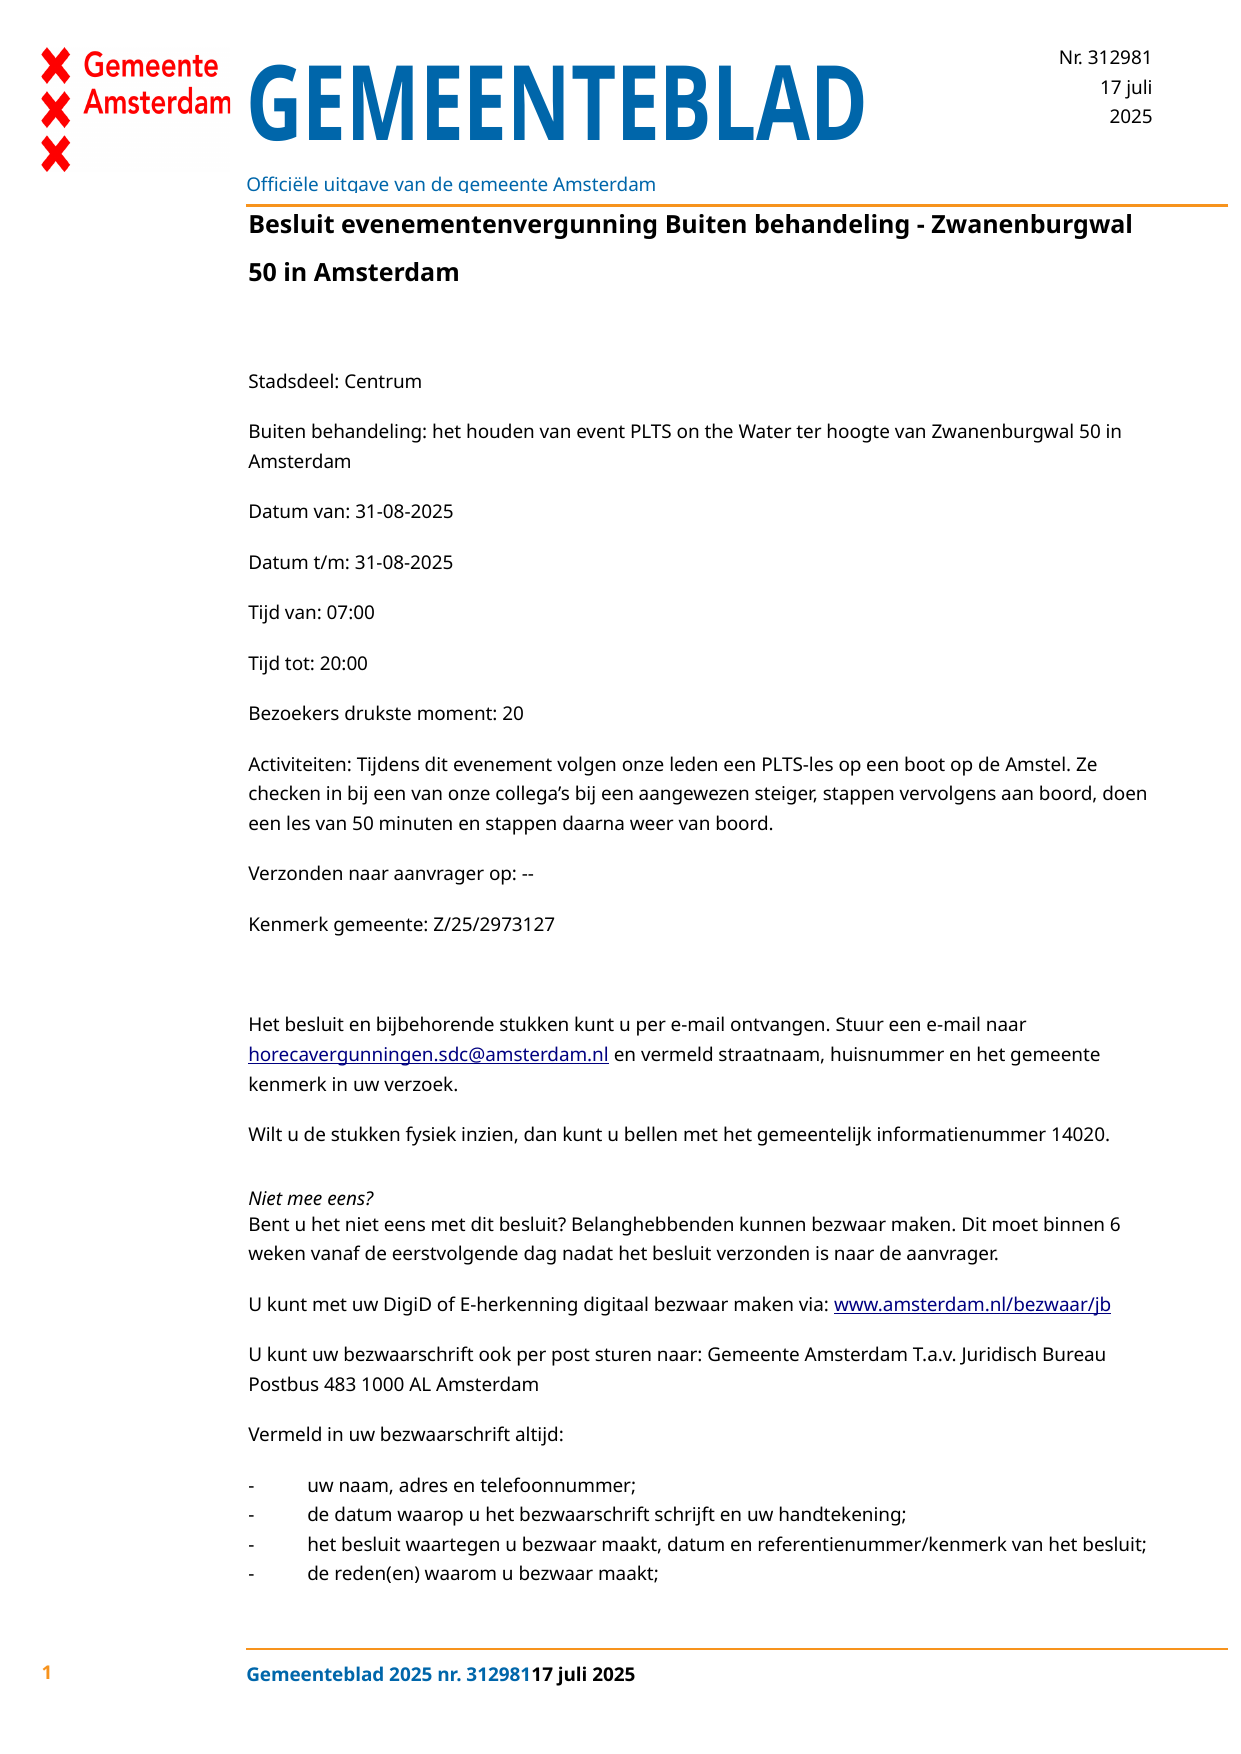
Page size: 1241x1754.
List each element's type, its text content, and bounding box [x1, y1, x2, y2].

text Besluit evenementenvergunning Buiten behandeling - Zwanenburgwal 50 in Amsterdam [248, 207, 1152, 288]
text Niet mee eens? [248, 1185, 1152, 1211]
text Tijd van: 07:00 [248, 599, 1152, 625]
text U kunt uw bezwaarschrift ook per post sturen naar: Gemeente Amsterdam T.a.v. Juridisch Bureau Postbus 483 1000 AL Amsterdam [248, 1341, 1152, 1397]
text Het besluit en bijbehorende stukken kunt u per e-mail ontvangen. Stuur een e-mail naar horecavergunningen.sdc@amsterdam.nl en vermeld straatnaam, huisnummer en het gemeente kenmerk in uw verzoek. [248, 1012, 1152, 1097]
list het besluit waartegen u bezwaar maakt, datum en referentienummer/kenmerk van het besluit; [248, 1531, 1152, 1557]
list de datum waarop u het bezwaarschrift schrijft en uw handtekening; [248, 1501, 1152, 1527]
text Bent u het niet eens met dit besluit? Belanghebbenden kunnen bezwaar maken. Dit moet binnen 6 weken vanaf de eerstvolgende dag nadat het besluit verzonden is naar de aanvrager. [248, 1211, 1152, 1266]
text Buiten behandeling: het houden van event PLTS on the Water ter hoogte van Zwanenburgwal 50 in Amsterdam [248, 419, 1152, 474]
text Stadsdeel: Centrum [248, 368, 1152, 394]
text Activiteiten: Tijdens dit evenement volgen onze leden een PLTS-les op een boot op de Amstel. Ze checken in bij een van onze collega’s bij een aangewezen steiger, stappen vervolgens aan boord, doen een les van 50 minuten en stappen daarna weer van boord. [248, 751, 1152, 836]
list uw naam, adres en telefoonnummer; [248, 1472, 1152, 1497]
text Wilt u de stukken fysiek inzien, dan kunt u bellen met het gemeentelijk informatienummer 14020. [248, 1121, 1152, 1147]
text Datum t/m: 31-08-2025 [248, 549, 1152, 575]
text U kunt met uw DigiD of E-herkenning digitaal bezwaar maken via: www.amsterdam.nl/bezwaar/jb [248, 1291, 1152, 1317]
text Tijd tot: 20:00 [248, 650, 1152, 676]
list de reden(en) waarom u bezwaar maakt; [248, 1561, 1152, 1586]
text Bezoekers drukste moment: 20 [248, 700, 1152, 726]
text Kenmerk gemeente: Z/25/2973127 [248, 911, 1152, 937]
text Verzonden naar aanvrager op: -- [248, 860, 1152, 886]
text Vermeld in uw bezwaarschrift altijd: [248, 1421, 1152, 1447]
picture [41, 47, 231, 172]
text Datum van: 31-08-2025 [248, 499, 1152, 524]
